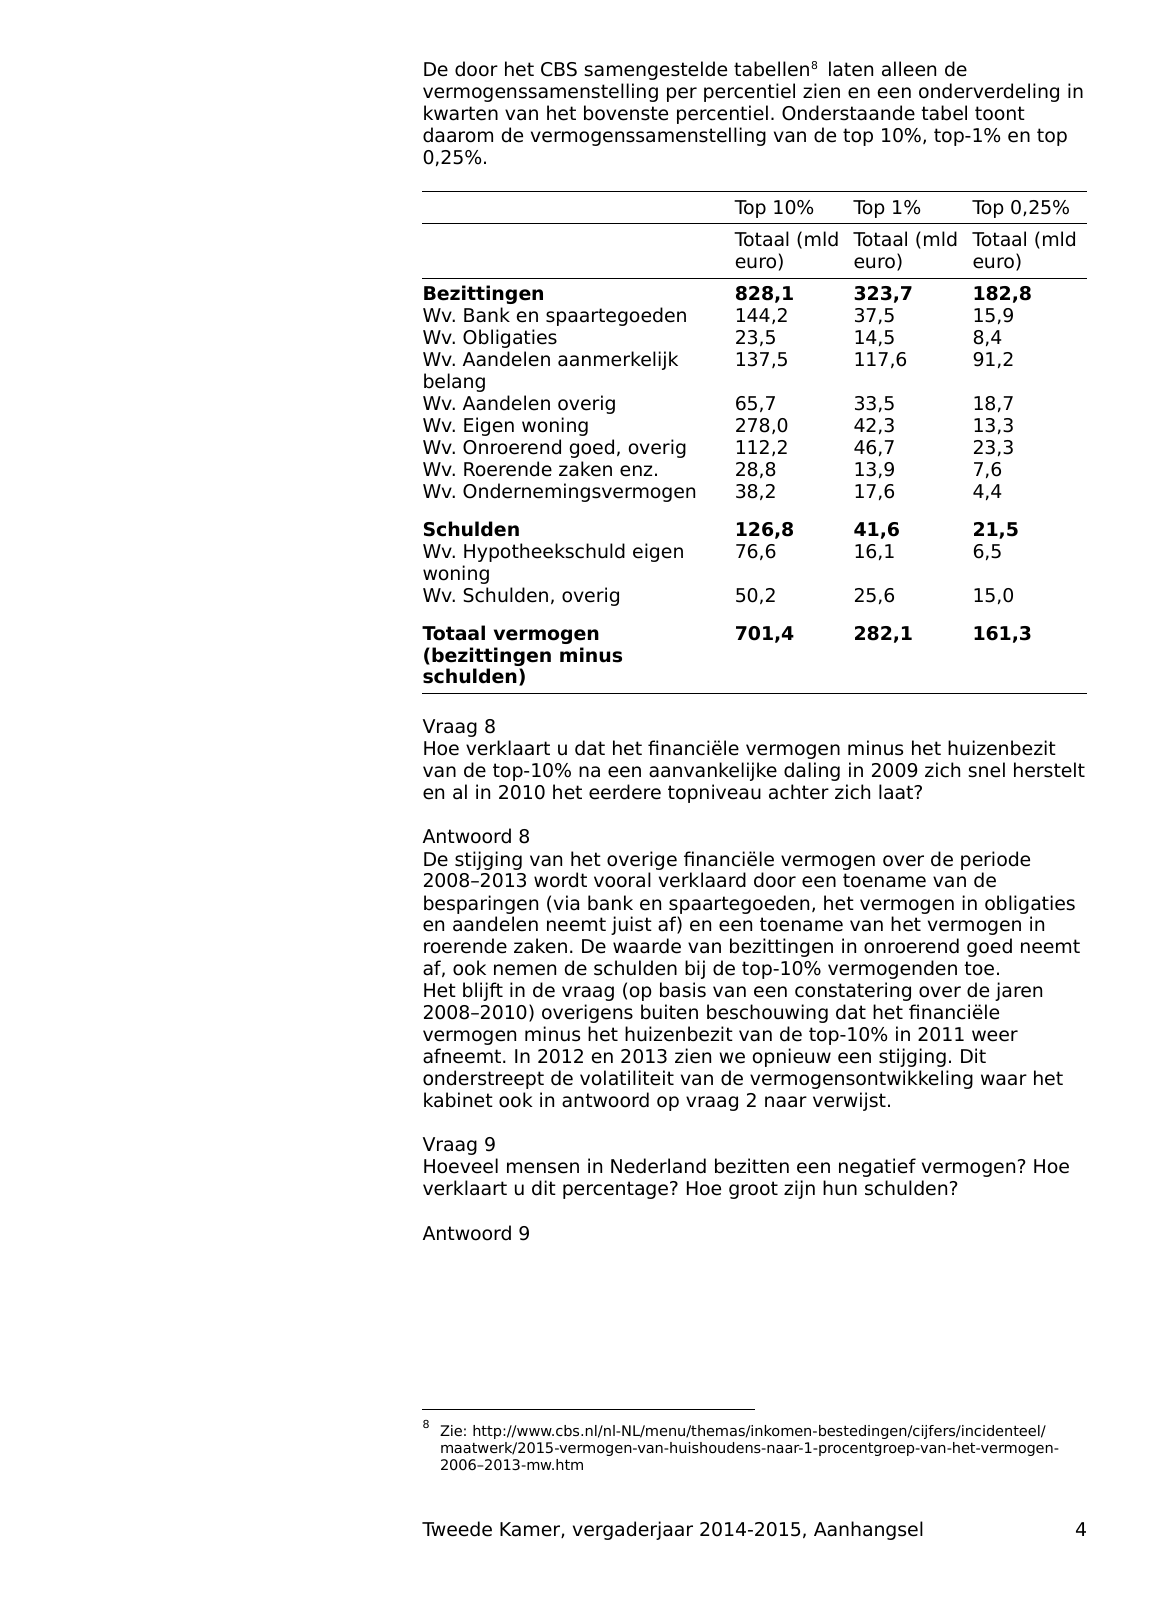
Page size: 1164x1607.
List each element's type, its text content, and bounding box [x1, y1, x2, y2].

table_cell 278,0 [729, 415, 847, 437]
table_cell 8,4 [966, 327, 1087, 349]
table_cell 161,3 [966, 623, 1087, 693]
table_cell 6,5 [966, 541, 1087, 585]
table_cell Wv. Roerende zaken enz. [422, 459, 728, 481]
table_cell 13,3 [966, 415, 1087, 437]
text Antwoord 9 [422, 1222, 1087, 1244]
table_cell 25,6 [848, 585, 966, 607]
table_cell Schulden [422, 519, 728, 541]
table_cell 17,6 [848, 481, 966, 503]
text De stijging van het overige financiële vermogen over de periode 2008–2013 wordt vooral verklaard door een toename van de besparingen (via bank en spaartegoeden, het vermogen in obligaties en aandelen neemt juist af) en een toename van het vermogen in roerende zaken. De waarde van bezittingen in onroerend goed neemt af, ook nemen de schulden bij de top-10% vermogenden toe. [422, 848, 1087, 980]
table_cell 23,5 [729, 327, 847, 349]
text De door het CBS samengestelde tabellen laten alleen de vermogenssamenstelling per percentiel zien en een onderverdeling in kwarten van het bovenste percentiel. Onderstaande tabel toont daarom de vermogenssamenstelling van de top 10%, top-1% en top 0,25%. [422, 59, 1087, 169]
table_cell 46,7 [848, 437, 966, 459]
table_cell 50,2 [729, 585, 847, 607]
table_cell 42,3 [848, 415, 966, 437]
table_cell Totaal (mld euro) [848, 224, 966, 278]
table_cell Wv. Aandelen aanmerkelijk belang [422, 349, 728, 393]
text Hoeveel mensen in Nederland bezitten een negatief vermogen? Hoe verklaart u dit percentage? Hoe groot zijn hun schulden? [422, 1156, 1087, 1200]
table_cell 16,1 [848, 541, 966, 585]
table_header Top 1% [848, 192, 966, 223]
table_cell Totaal vermogen (bezittingen minus schulden) [422, 623, 728, 693]
table_cell 15,0 [966, 585, 1087, 607]
text Hoe verklaart u dat het financiële vermogen minus het huizenbezit van de top-10% na een aanvankelijke daling in 2009 zich snel herstelt en al in 2010 het eerdere topniveau achter zich laat? [422, 738, 1087, 804]
table_cell 112,2 [729, 437, 847, 459]
table_cell [422, 224, 728, 278]
table_cell 4,4 [966, 481, 1087, 503]
table_cell 13,9 [848, 459, 966, 481]
table_cell 117,6 [848, 349, 966, 393]
table_header [422, 192, 728, 223]
table_cell 126,8 [729, 519, 847, 541]
table_cell Wv. Obligaties [422, 327, 728, 349]
table_cell 137,5 [729, 349, 847, 393]
table_cell 23,3 [966, 437, 1087, 459]
table_cell 37,5 [848, 305, 966, 327]
table_cell 41,6 [848, 519, 966, 541]
table_cell [729, 607, 847, 622]
text Antwoord 8 [422, 826, 1087, 848]
table_cell Wv. Onroerend goed, overig [422, 437, 728, 459]
table_cell 7,6 [966, 459, 1087, 481]
table_cell 15,9 [966, 305, 1087, 327]
table_cell Bezittingen [422, 279, 728, 305]
table_cell [848, 503, 966, 519]
text Het blijft in de vraag (op basis van een constatering over de jaren 2008–2010) overigens buiten beschouwing dat het financiële vermogen minus het huizenbezit van de top-10% in 2011 weer afneemt. In 2012 en 2013 zien we opnieuw een stijging. Dit onderstreept de volatiliteit van de vermogensontwikkeling waar het kabinet ook in antwoord op vraag 2 naar verwijst. [422, 980, 1087, 1112]
table_cell 18,7 [966, 393, 1087, 415]
table_cell Wv. Hypotheekschuld eigen woning [422, 541, 728, 585]
table_cell 323,7 [848, 279, 966, 305]
table_cell 21,5 [966, 519, 1087, 541]
table_cell Wv. Eigen woning [422, 415, 728, 437]
table_cell Wv. Schulden, overig [422, 585, 728, 607]
text Zie: http://www.cbs.nl/nl-NL/menu/themas/inkomen-bestedingen/cijfers/incidenteel/maatwerk/2015-vermogen-van-huishoudens-naar-1-procentgroep-van-het-vermogen-2006–2013-mw.htm [422, 1418, 1087, 1474]
table_cell 76,6 [729, 541, 847, 585]
table_cell Wv. Bank en spaartegoeden [422, 305, 728, 327]
table_cell 91,2 [966, 349, 1087, 393]
table_cell 38,2 [729, 481, 847, 503]
table_cell [966, 607, 1087, 622]
table_cell Totaal (mld euro) [729, 224, 847, 278]
table_cell 14,5 [848, 327, 966, 349]
table_cell [848, 607, 966, 622]
table_cell [729, 503, 847, 519]
table_cell [966, 503, 1087, 519]
table_cell [422, 607, 728, 622]
table_cell 182,8 [966, 279, 1087, 305]
table_cell 701,4 [729, 623, 847, 693]
table_cell 65,7 [729, 393, 847, 415]
table_cell Wv. Aandelen overig [422, 393, 728, 415]
table_cell 33,5 [848, 393, 966, 415]
table_cell [422, 503, 728, 519]
table_header Top 0,25% [966, 192, 1087, 223]
table_cell 144,2 [729, 305, 847, 327]
table_cell 282,1 [848, 623, 966, 693]
text Vraag 9 [422, 1134, 1087, 1156]
table_cell Totaal (mld euro) [966, 224, 1087, 278]
table_header Top 10% [729, 192, 847, 223]
table_cell 28,8 [729, 459, 847, 481]
table_cell 828,1 [729, 279, 847, 305]
table_cell Wv. Ondernemingsvermogen [422, 481, 728, 503]
text Vraag 8 [422, 716, 1087, 738]
